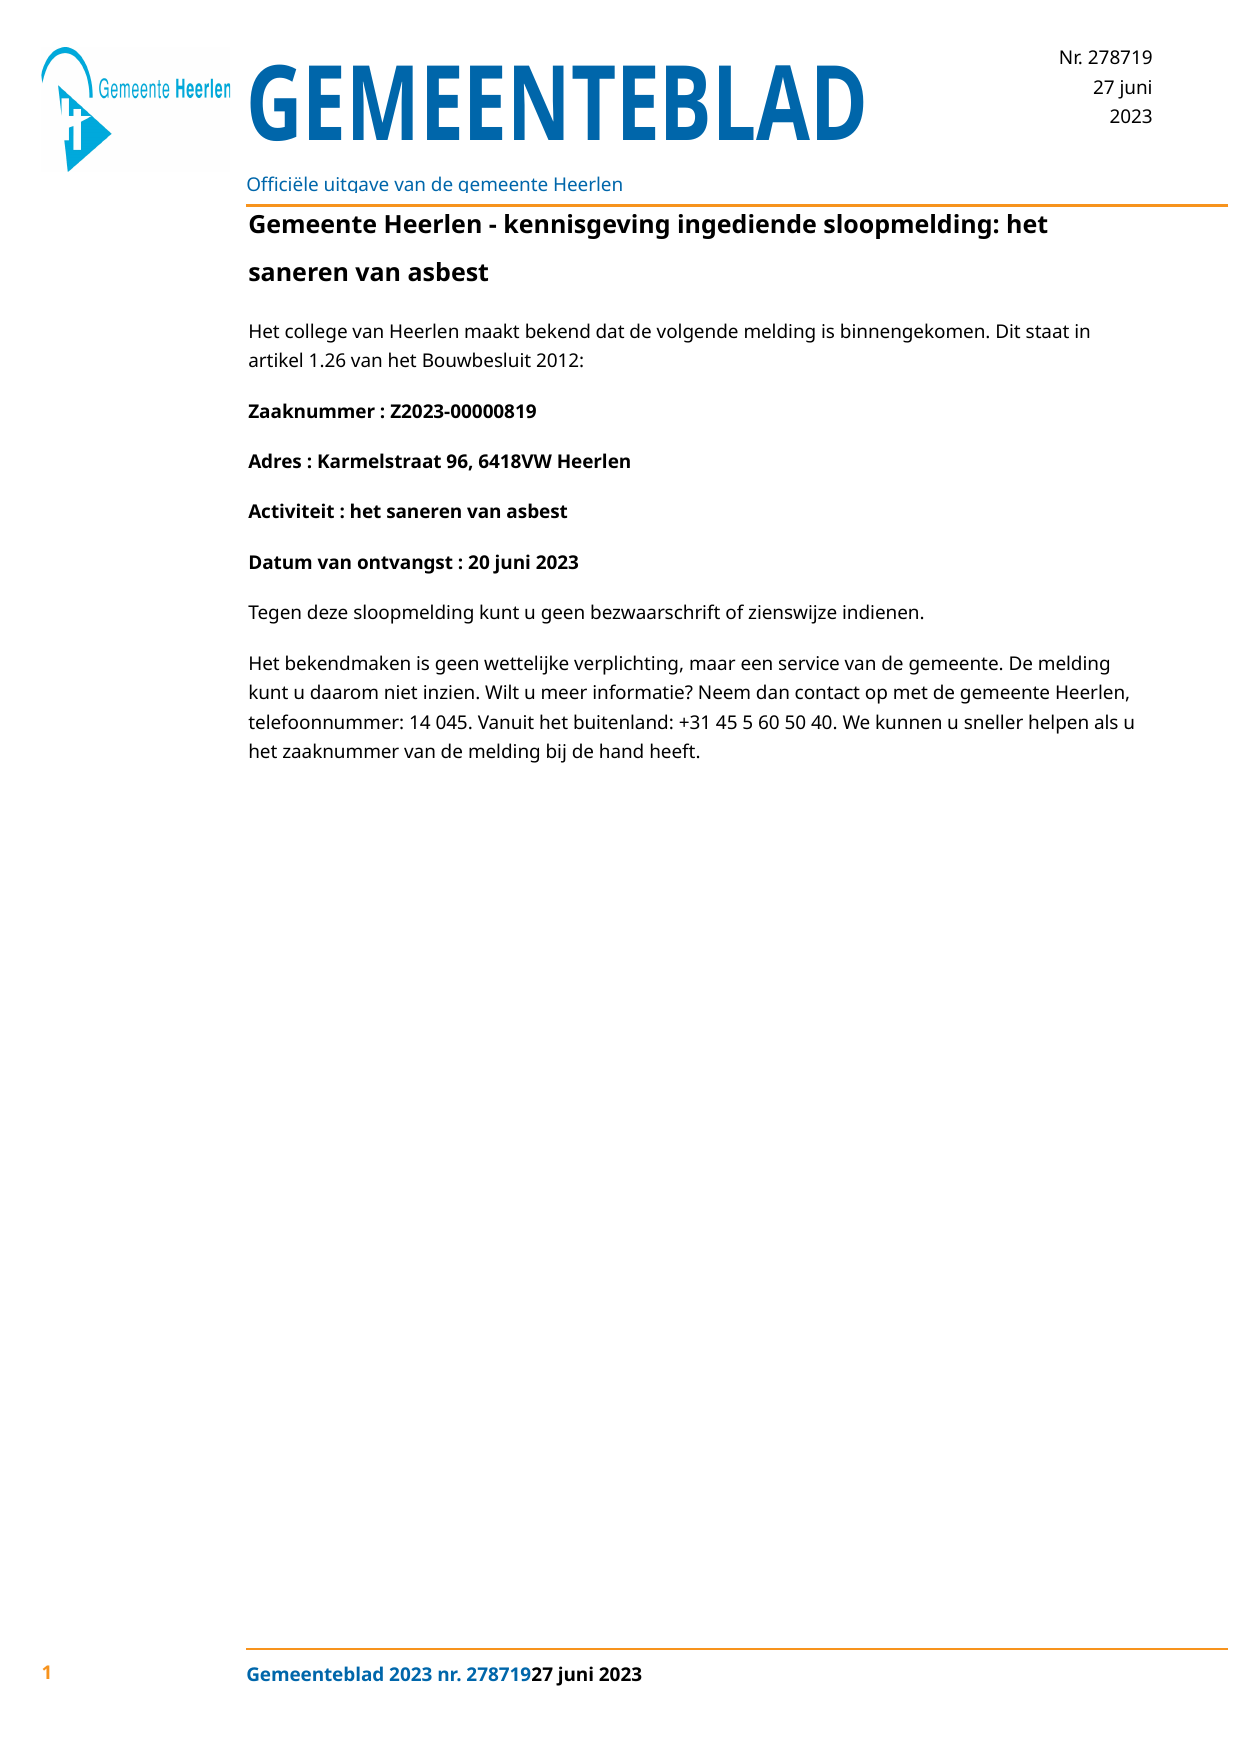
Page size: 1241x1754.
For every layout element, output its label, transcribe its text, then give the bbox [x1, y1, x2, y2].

picture [41, 47, 59, 70]
text Het bekendmaken is geen wettelijke verplichting, maar een service van de gemeente. De melding kunt u daarom niet inzien. Wilt u meer informatie? Neem dan contact op met de gemeente Heerlen, telefoonnummer: 14 045. Vanuit het buitenland: +31 45 5 60 50 40. We kunnen u sneller helpen als u het zaaknummer van de melding bij de hand heeft. [248, 650, 1152, 764]
text Datum van ontvangst : 20 juni 2023 [248, 549, 1152, 575]
text Tegen deze sloopmelding kunt u geen bezwaarschrift of zienswijze indienen. [248, 599, 1152, 625]
picture [41, 47, 231, 172]
text Activiteit : het saneren van asbest [248, 499, 1152, 524]
text Gemeente Heerlen - kennisgeving ingediende sloopmelding: het saneren van asbest [248, 207, 1152, 288]
text Adres : Karmelstraat 96, 6418VW Heerlen [248, 448, 1152, 474]
text Zaaknummer : Z2023-00000819 [248, 398, 1152, 424]
text Het college van Heerlen maakt bekend dat de volgende melding is binnengekomen. Dit staat in artikel 1.26 van het Bouwbesluit 2012: [248, 318, 1152, 373]
